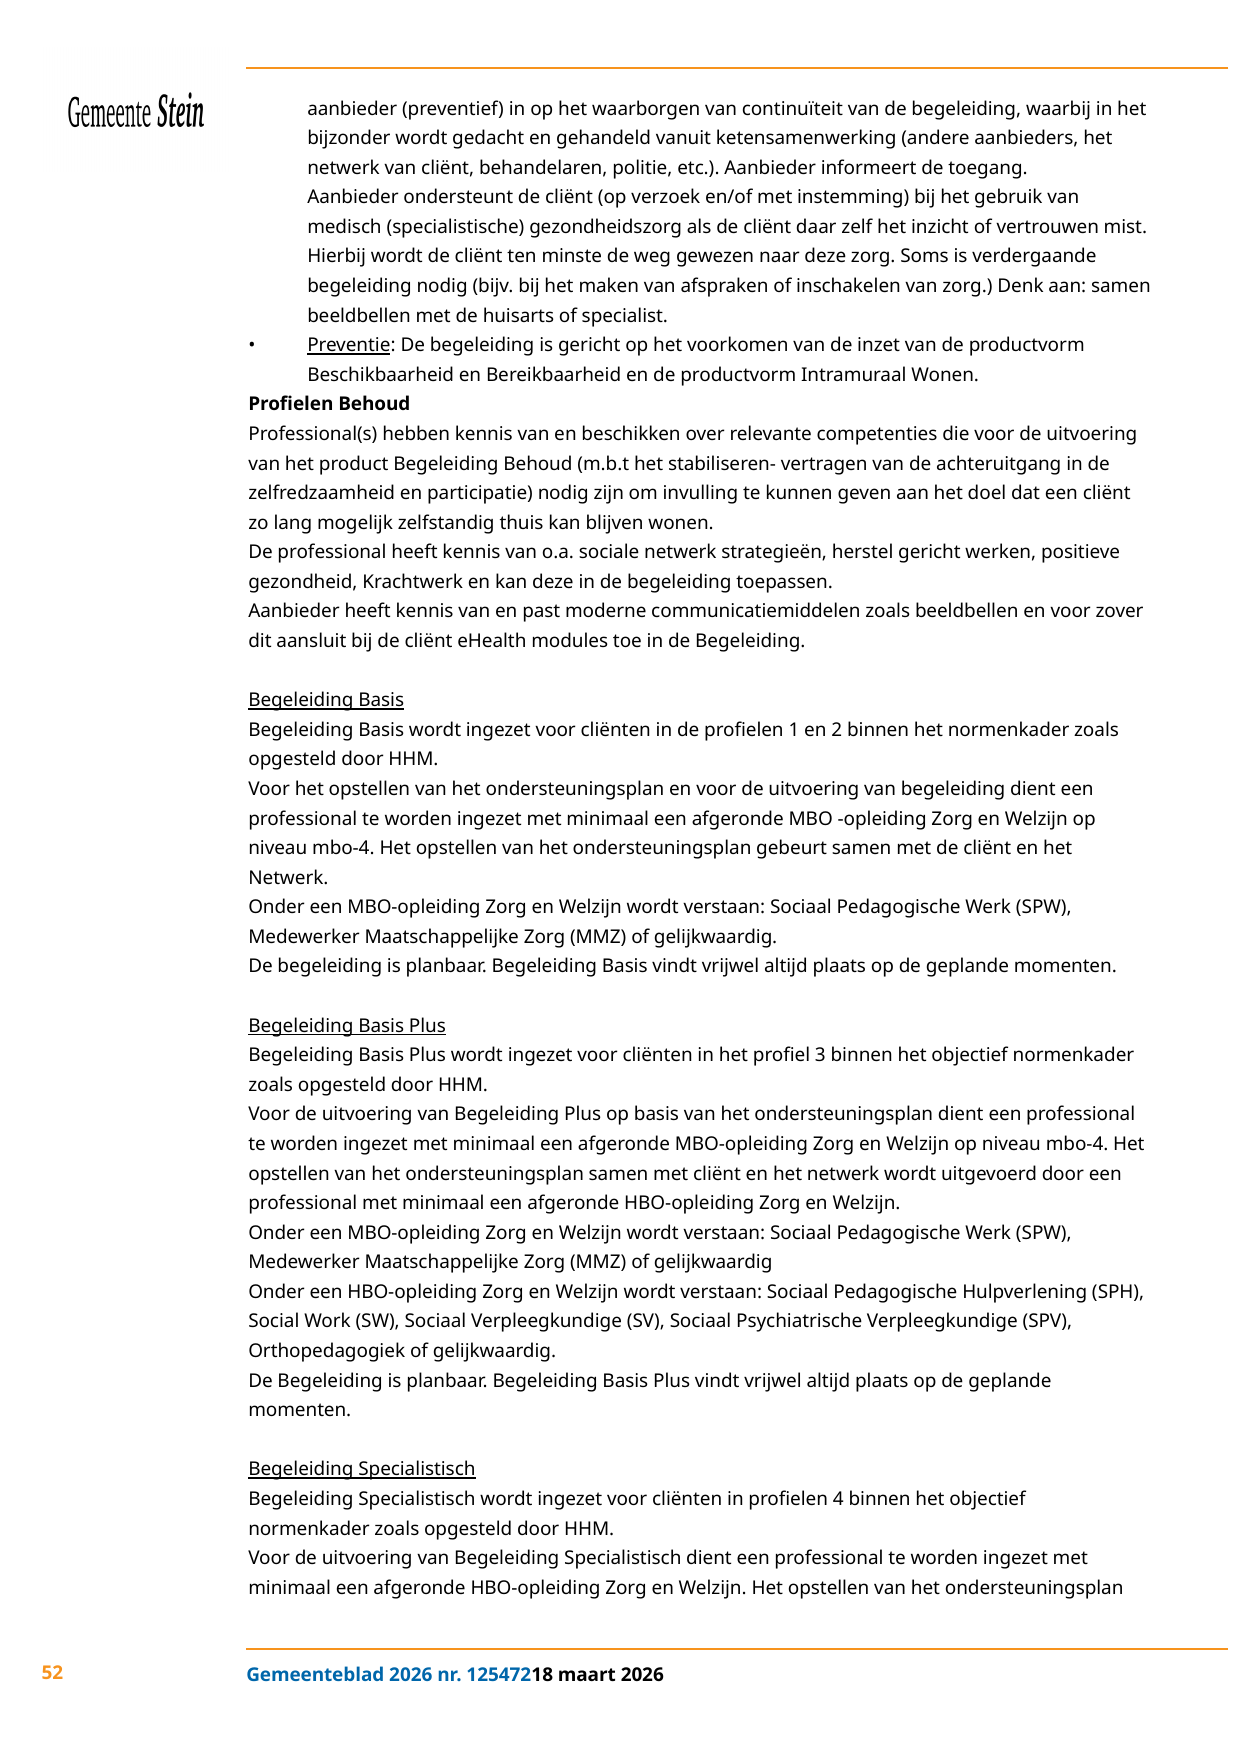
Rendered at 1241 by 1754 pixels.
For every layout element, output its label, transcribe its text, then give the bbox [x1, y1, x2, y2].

text Onder een MBO-opleiding Zorg en Welzijn wordt verstaan: Sociaal Pedagogische Werk (SPW), Medewerker Maatschappelijke Zorg (MMZ) of gelijkwaardig [248, 1219, 1152, 1274]
text Onder een HBO-opleiding Zorg en Welzijn wordt verstaan: Sociaal Pedagogische Hulpverlening (SPH), Social Work (SW), Sociaal Verpleegkundige (SV), Sociaal Psychiatrische Verpleegkundige (SPV), Orthopedagogiek of gelijkwaardig. [248, 1278, 1152, 1363]
text Aanbieder heeft kennis van en past moderne communicatiemiddelen zoals beeldbellen en voor zover dit aansluit bij de cliënt eHealth modules toe in de Begeleiding. [248, 598, 1152, 653]
text Begeleiding Basis Plus wordt ingezet voor cliënten in het profiel 3 binnen het objectief normenkader zoals opgesteld door HHM. [248, 1041, 1152, 1097]
text Begeleiding Basis wordt ingezet voor cliënten in de profielen 1 en 2 binnen het normenkader zoals opgesteld door HHM. [248, 716, 1152, 771]
text Begeleiding Basis [248, 686, 1152, 712]
text Onder een MBO-opleiding Zorg en Welzijn wordt verstaan: Sociaal Pedagogische Werk (SPW), Medewerker Maatschappelijke Zorg (MMZ) of gelijkwaardig. [248, 893, 1152, 949]
text De professional heeft kennis van o.a. sociale netwerk strategieën, herstel gericht werken, positieve gezondheid, Krachtwerk en kan deze in de begeleiding toepassen. [248, 538, 1152, 594]
text Begeleiding Specialistisch wordt ingezet voor cliënten in profielen 4 binnen het objectief normenkader zoals opgesteld door HHM. [248, 1485, 1152, 1541]
picture [41, 47, 231, 172]
list Preventie: De begeleiding is gericht op het voorkomen van de inzet van de productvorm Beschikbaarheid en Bereikbaarheid en de productvorm Intramuraal Wonen. [248, 331, 1152, 387]
text Professional(s) hebben kennis van en beschikken over relevante competenties die voor de uitvoering van het product Begeleiding Behoud (m.b.t het stabiliseren- vertragen van de achteruitgang in de zelfredzaamheid en participatie) nodig zijn om invulling te kunnen geven aan het doel dat een cliënt zo lang mogelijk zelfstandig thuis kan blijven wonen. [248, 420, 1152, 535]
text De begeleiding is planbaar. Begeleiding Basis vindt vrijwel altijd plaats op de geplande momenten. [248, 953, 1152, 978]
text Begeleiding Basis Plus [248, 1012, 1152, 1038]
text Voor de uitvoering van Begeleiding Specialistisch dient een professional te worden ingezet met minimaal een afgeronde HBO-opleiding Zorg en Welzijn. Het opstellen van het ondersteuningsplan [248, 1544, 1152, 1600]
text Voor het opstellen van het ondersteuningsplan en voor de uitvoering van begeleiding dient een professional te worden ingezet met minimaal een afgeronde MBO -opleiding Zorg en Welzijn op niveau mbo-4. Het opstellen van het ondersteuningsplan gebeurt samen met de cliënt en het Netwerk. [248, 775, 1152, 890]
text De Begeleiding is planbaar. Begeleiding Basis Plus vindt vrijwel altijd plaats op de geplande momenten. [248, 1367, 1152, 1422]
list aanbieder (preventief) in op het waarborgen van continuïteit van de begeleiding, waarbij in het bijzonder wordt gedacht en gehandeld vanuit ketensamenwerking (andere aanbieders, het netwerk van cliënt, behandelaren, politie, etc.). Aanbieder informeert de toegang. [248, 95, 1152, 180]
list Aanbieder ondersteunt de cliënt (op verzoek en/of met instemming) bij het gebruik van medisch (specialistische) gezondheidszorg als de cliënt daar zelf het inzicht of vertrouwen mist. Hierbij wordt de cliënt ten minste de weg gewezen naar deze zorg. Soms is verdergaande begeleiding nodig (bijv. bij het maken van afspraken of inschakelen van zorg.) Denk aan: samen beeldbellen met de huisarts of specialist. [248, 183, 1152, 328]
text Profielen Behoud [248, 391, 1152, 416]
text Voor de uitvoering van Begeleiding Plus op basis van het ondersteuningsplan dient een professional te worden ingezet met minimaal een afgeronde MBO-opleiding Zorg en Welzijn op niveau mbo-4. Het opstellen van het ondersteuningsplan samen met cliënt en het netwerk wordt uitgevoerd door een professional met minimaal een afgeronde HBO-opleiding Zorg en Welzijn. [248, 1101, 1152, 1215]
text Begeleiding Specialistisch [248, 1456, 1152, 1481]
